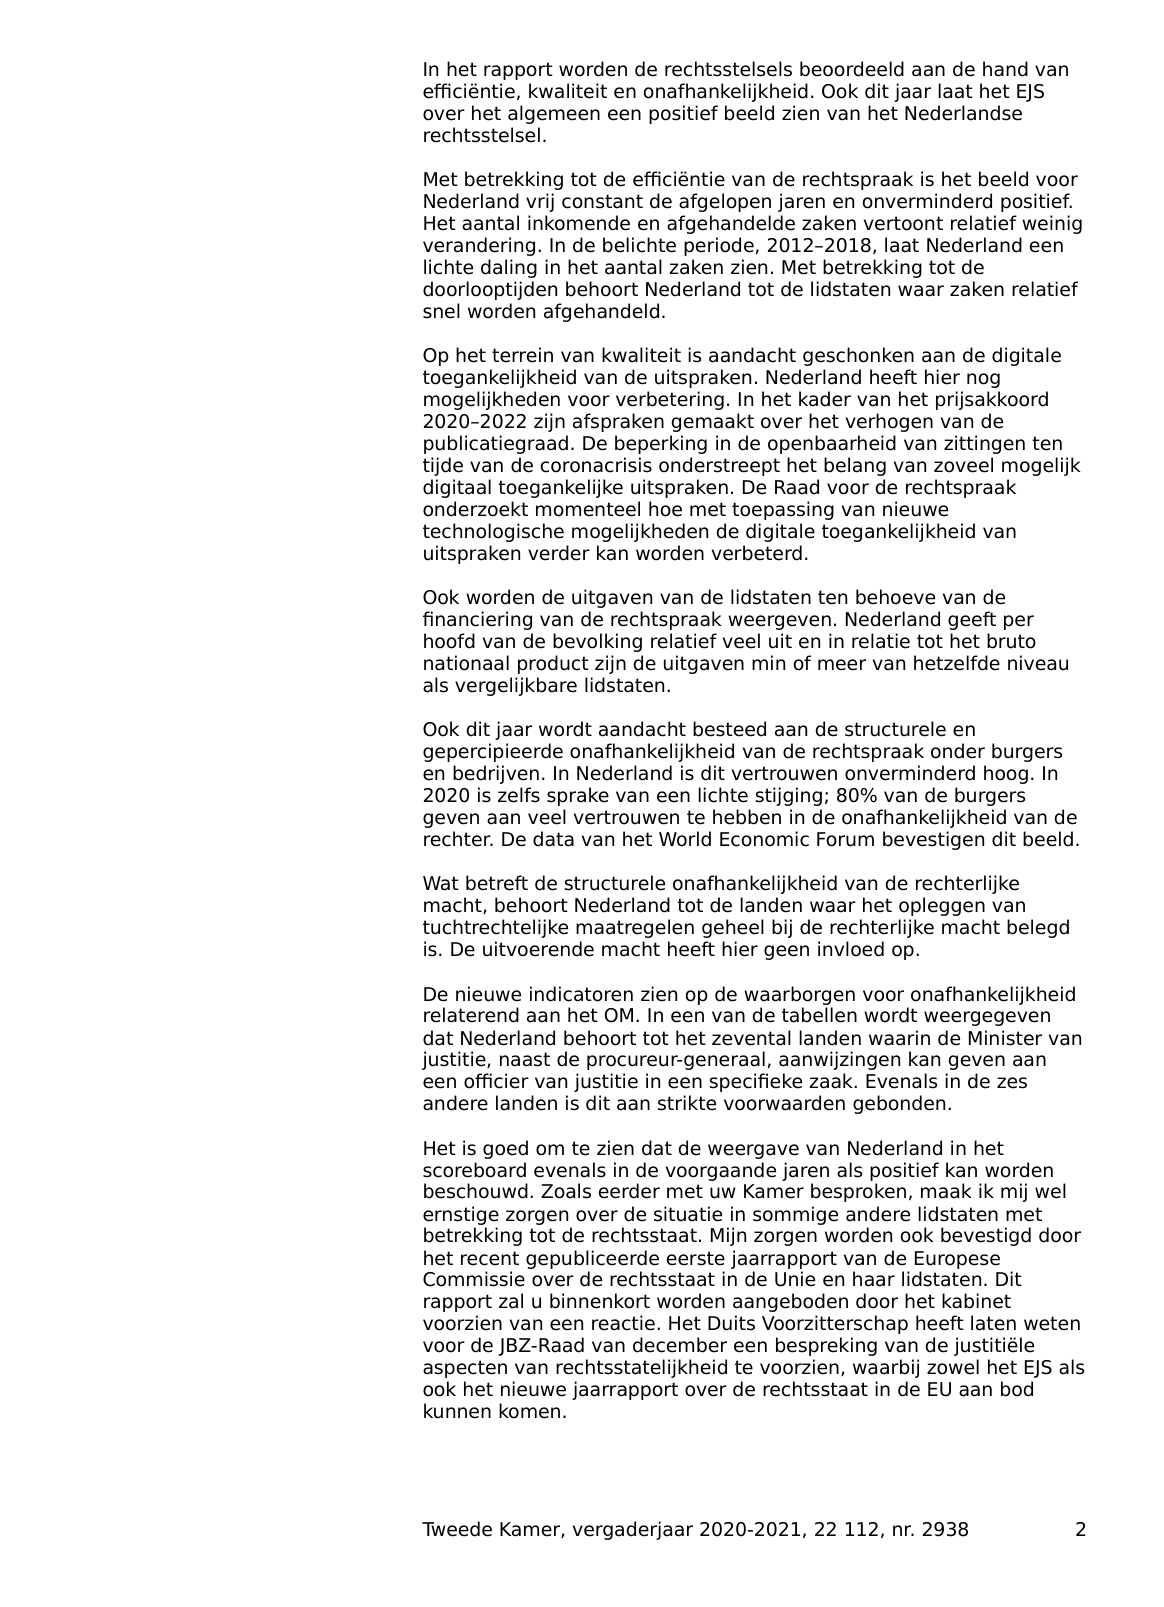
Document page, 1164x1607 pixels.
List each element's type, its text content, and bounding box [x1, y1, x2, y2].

text Wat betreft de structurele onafhankelijkheid van de rechterlijke macht, behoort Nederland tot de landen waar het opleggen van tuchtrechtelijke maatregelen geheel bij de rechterlijke macht belegd is. De uitvoerende macht heeft hier geen invloed op. [422, 873, 1087, 961]
text Ook worden de uitgaven van de lidstaten ten behoeve van de financiering van de rechtspraak weergeven. Nederland geeft per hoofd van de bevolking relatief veel uit en in relatie tot het bruto nationaal product zijn de uitgaven min of meer van hetzelfde niveau als vergelijkbare lidstaten. [422, 587, 1087, 697]
text Op het terrein van kwaliteit is aandacht geschonken aan de digitale toegankelijkheid van de uitspraken. Nederland heeft hier nog mogelijkheden voor verbetering. In het kader van het prijsakkoord 2020–2022 zijn afspraken gemaakt over het verhogen van de publicatiegraad. De beperking in de openbaarheid van zittingen ten tijde van de coronacrisis onderstreept het belang van zoveel mogelijk digitaal toegankelijke uitspraken. De Raad voor de rechtspraak onderzoekt momenteel hoe met toepassing van nieuwe technologische mogelijkheden de digitale toegankelijkheid van uitspraken verder kan worden verbeterd. [422, 345, 1087, 565]
text Met betrekking tot de efficiëntie van de rechtspraak is het beeld voor Nederland vrij constant de afgelopen jaren en onverminderd positief. Het aantal inkomende en afgehandelde zaken vertoont relatief weinig verandering. In de belichte periode, 2012–2018, laat Nederland een lichte daling in het aantal zaken zien. Met betrekking tot de doorlooptijden behoort Nederland tot de lidstaten waar zaken relatief snel worden afgehandeld. [422, 169, 1087, 323]
text In het rapport worden de rechtsstelsels beoordeeld aan de hand van efficiëntie, kwaliteit en onafhankelijkheid. Ook dit jaar laat het EJS over het algemeen een positief beeld zien van het Nederlandse rechtsstelsel. [422, 59, 1087, 147]
text Het is goed om te zien dat de weergave van Nederland in het scoreboard evenals in de voorgaande jaren als positief kan worden beschouwd. Zoals eerder met uw Kamer besproken, maak ik mij wel ernstige zorgen over de situatie in sommige andere lidstaten met betrekking tot de rechtsstaat. Mijn zorgen worden ook bevestigd door het recent gepubliceerde eerste jaarrapport van de Europese Commissie over de rechtsstaat in de Unie en haar lidstaten. Dit rapport zal u binnenkort worden aangeboden door het kabinet voorzien van een reactie. Het Duits Voorzitterschap heeft laten weten voor de JBZ-Raad van december een bespreking van de justitiële aspecten van rechtsstatelijkheid te voorzien, waarbij zowel het EJS als ook het nieuwe jaarrapport over de rechtsstaat in de EU aan bod kunnen komen. [422, 1137, 1087, 1423]
text Ook dit jaar wordt aandacht besteed aan de structurele en gepercipieerde onafhankelijkheid van de rechtspraak onder burgers en bedrijven. In Nederland is dit vertrouwen onverminderd hoog. In 2020 is zelfs sprake van een lichte stijging; 80% van de burgers geven aan veel vertrouwen te hebben in de onafhankelijkheid van de rechter. De data van het World Economic Forum bevestigen dit beeld. [422, 719, 1087, 851]
text De nieuwe indicatoren zien op de waarborgen voor onafhankelijkheid relaterend aan het OM. In een van de tabellen wordt weergegeven dat Nederland behoort tot het zevental landen waarin de Minister van justitie, naast de procureur-generaal, aanwijzingen kan geven aan een officier van justitie in een specifieke zaak. Evenals in de zes andere landen is dit aan strikte voorwaarden gebonden. [422, 983, 1087, 1115]
